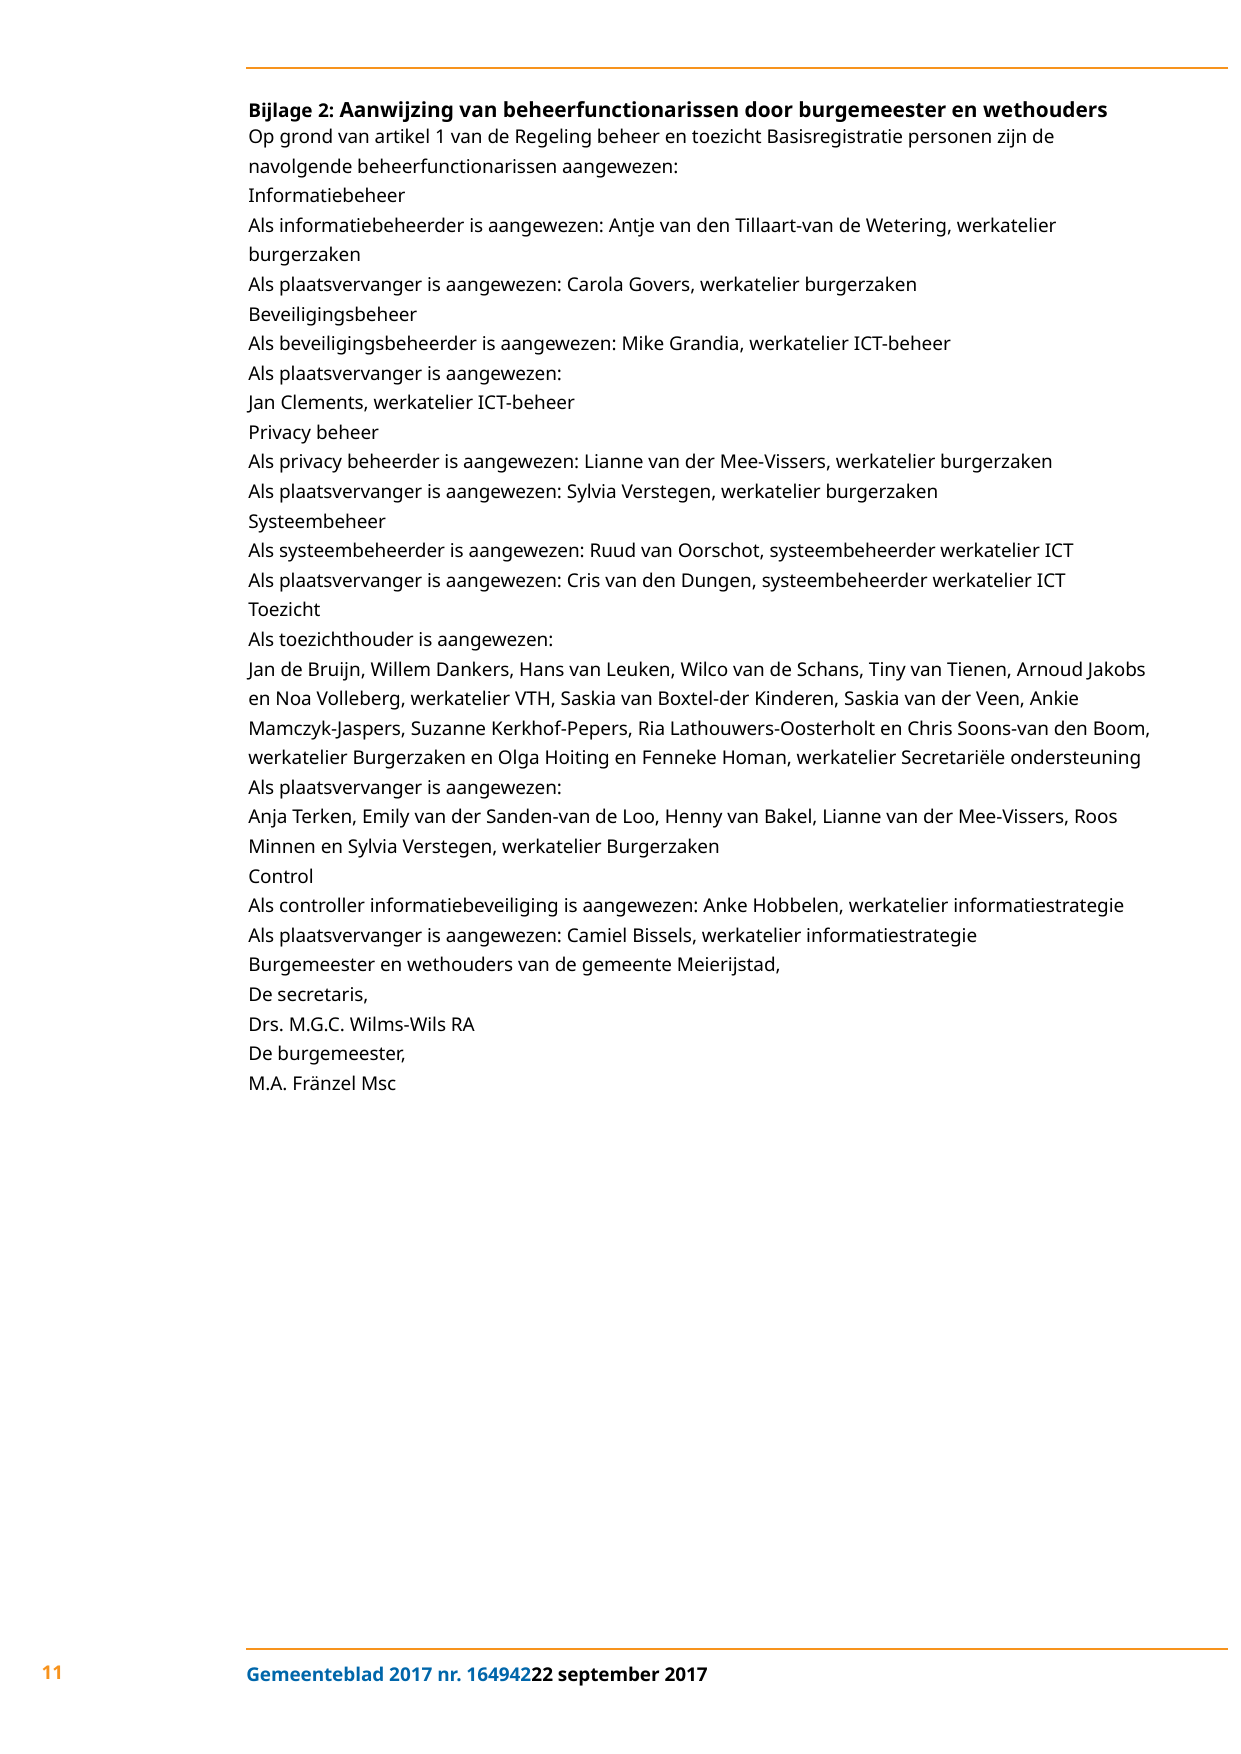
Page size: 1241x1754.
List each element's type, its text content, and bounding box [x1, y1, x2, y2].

text Privacy beheer [248, 419, 1152, 445]
text Als plaatsvervanger is aangewezen: [248, 360, 1152, 386]
text Burgemeester en wethouders van de gemeente Meierijstad, [248, 952, 1152, 977]
text Control [248, 863, 1152, 889]
text Informatiebeheer [248, 182, 1152, 208]
text Drs. M.G.C. Wilms-Wils RA [248, 1011, 1152, 1037]
text Als plaatsvervanger is aangewezen: Cris van den Dungen, systeembeheerder werkatelier ICT [248, 567, 1152, 593]
text Toezicht [248, 597, 1152, 622]
text Op grond van artikel 1 van de Regeling beheer en toezicht Basisregistratie personen zijn de navolgende beheerfunctionarissen aangewezen: [248, 123, 1152, 179]
text Als systeembeheerder is aangewezen: Ruud van Oorschot, systeembeheerder werkatelier ICT [248, 537, 1152, 563]
text M.A. Fränzel Msc [248, 1070, 1152, 1096]
text Als privacy beheerder is aangewezen: Lianne van der Mee-Vissers, werkatelier burgerzaken [248, 449, 1152, 474]
text Als beveiligingsbeheerder is aangewezen: Mike Grandia, werkatelier ICT-beheer [248, 330, 1152, 356]
text Beveiligingsbeheer [248, 301, 1152, 327]
text Als plaatsvervanger is aangewezen: Carola Govers, werkatelier burgerzaken [248, 271, 1152, 297]
text Als plaatsvervanger is aangewezen: [248, 774, 1152, 800]
text Als toezichthouder is aangewezen: [248, 626, 1152, 652]
text Bijlage 2: Aanwijzing van beheerfunctionarissen door burgemeester en wethouders [248, 95, 1152, 123]
text Als plaatsvervanger is aangewezen: Camiel Bissels, werkatelier informatiestrategie [248, 922, 1152, 948]
text Jan Clements, werkatelier ICT-beheer [248, 389, 1152, 415]
text De burgemeester, [248, 1040, 1152, 1066]
text Als plaatsvervanger is aangewezen: Sylvia Verstegen, werkatelier burgerzaken [248, 478, 1152, 504]
text Als controller informatiebeveiliging is aangewezen: Anke Hobbelen, werkatelier informatiestrategie [248, 892, 1152, 918]
text Als informatiebeheerder is aangewezen: Antje van den Tillaart-van de Wetering, werkatelier burgerzaken [248, 212, 1152, 267]
text Anja Terken, Emily van der Sanden-van de Loo, Henny van Bakel, Lianne van der Mee-Vissers, Roos Minnen en Sylvia Verstegen, werkatelier Burgerzaken [248, 804, 1152, 859]
text Jan de Bruijn, Willem Dankers, Hans van Leuken, Wilco van de Schans, Tiny van Tienen, Arnoud Jakobs en Noa Volleberg, werkatelier VTH, Saskia van Boxtel-der Kinderen, Saskia van der Veen, Ankie Mamczyk-Jaspers, Suzanne Kerkhof-Pepers, Ria Lathouwers-Oosterholt en Chris Soons-van den Boom, werkatelier Burgerzaken en Olga Hoiting en Fenneke Homan, werkatelier Secretariële ondersteuning [248, 656, 1152, 770]
text De secretaris, [248, 981, 1152, 1007]
text Systeembeheer [248, 508, 1152, 534]
picture [41, 47, 231, 172]
